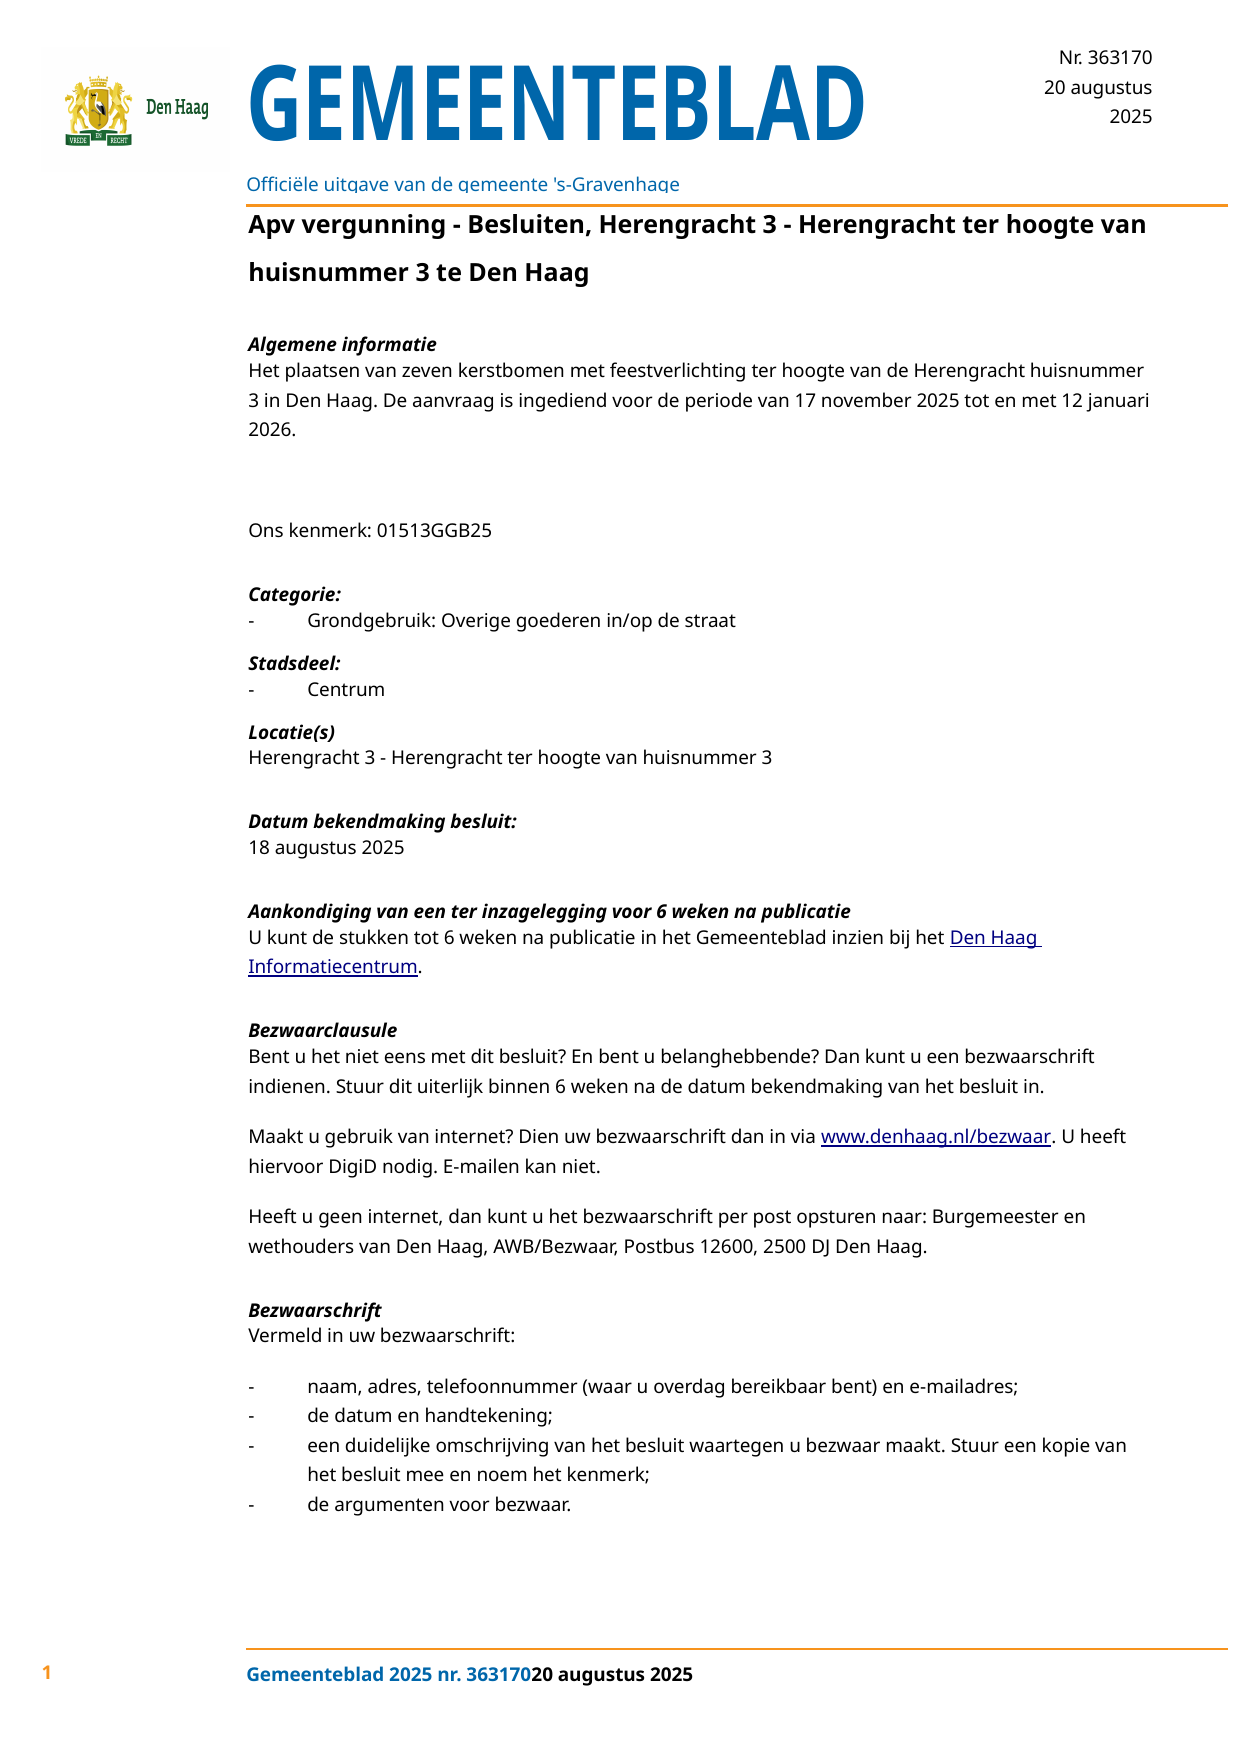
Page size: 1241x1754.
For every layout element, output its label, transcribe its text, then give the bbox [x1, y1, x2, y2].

text Datum bekendmaking besluit: [248, 808, 1152, 834]
text Heeft u geen internet, dan kunt u het bezwaarschrift per post opsturen naar: Burgemeester en wethouders van Den Haag, AWB/Bezwaar, Postbus 12600, 2500 DJ Den Haag. [248, 1203, 1152, 1258]
text Categorie: [248, 581, 1152, 607]
text Ons kenmerk: 01513GGB25 [248, 517, 1152, 543]
text 18 augustus 2025 [248, 834, 1152, 860]
text Locatie(s) [248, 719, 1152, 744]
list de argumenten voor bezwaar. [248, 1491, 1152, 1517]
text Maakt u gebruik van internet? Dien uw bezwaarschrift dan in via www.denhaag.nl/bezwaar. U heeft hiervoor DigiD nodig. E-mailen kan niet. [248, 1123, 1152, 1178]
list naam, adres, telefoonnummer (waar u overdag bereikbaar bent) en e-mailadres; [248, 1373, 1152, 1399]
picture [41, 47, 231, 172]
list Centrum [248, 676, 1152, 701]
text U kunt de stukken tot 6 weken na publicatie in het Gemeenteblad inzien bij het Den Haag Informatiecentrum. [248, 924, 1152, 979]
text Aankondiging van een ter inzagelegging voor 6 weken na publicatie [248, 898, 1152, 924]
text Bent u het niet eens met dit besluit? En bent u belanghebbende? Dan kunt u een bezwaarschrift indienen. Stuur dit uiterlijk binnen 6 weken na de datum bekendmaking van het besluit in. [248, 1043, 1152, 1098]
text Stadsdeel: [248, 650, 1152, 676]
text Algemene informatie [248, 331, 1152, 357]
text Apv vergunning - Besluiten, Herengracht 3 - Herengracht ter hoogte van huisnummer 3 te Den Haag [248, 207, 1152, 288]
list Grondgebruik: Overige goederen in/op de straat [248, 607, 1152, 633]
list een duidelijke omschrijving van het besluit waartegen u bezwaar maakt. Stuur een kopie van het besluit mee en noem het kenmerk; [248, 1432, 1152, 1487]
text Bezwaarclausule [248, 1017, 1152, 1043]
text Bezwaarschrift [248, 1297, 1152, 1322]
text Herengracht 3 - Herengracht ter hoogte van huisnummer 3 [248, 744, 1152, 770]
list de datum en handtekening; [248, 1402, 1152, 1428]
text Vermeld in uw bezwaarschrift: [248, 1322, 1152, 1348]
text Het plaatsen van zeven kerstbomen met feestverlichting ter hoogte van de Herengracht huisnummer 3 in Den Haag. De aanvraag is ingediend voor de periode van 17 november 2025 tot en met 12 januari 2026. [248, 357, 1152, 442]
